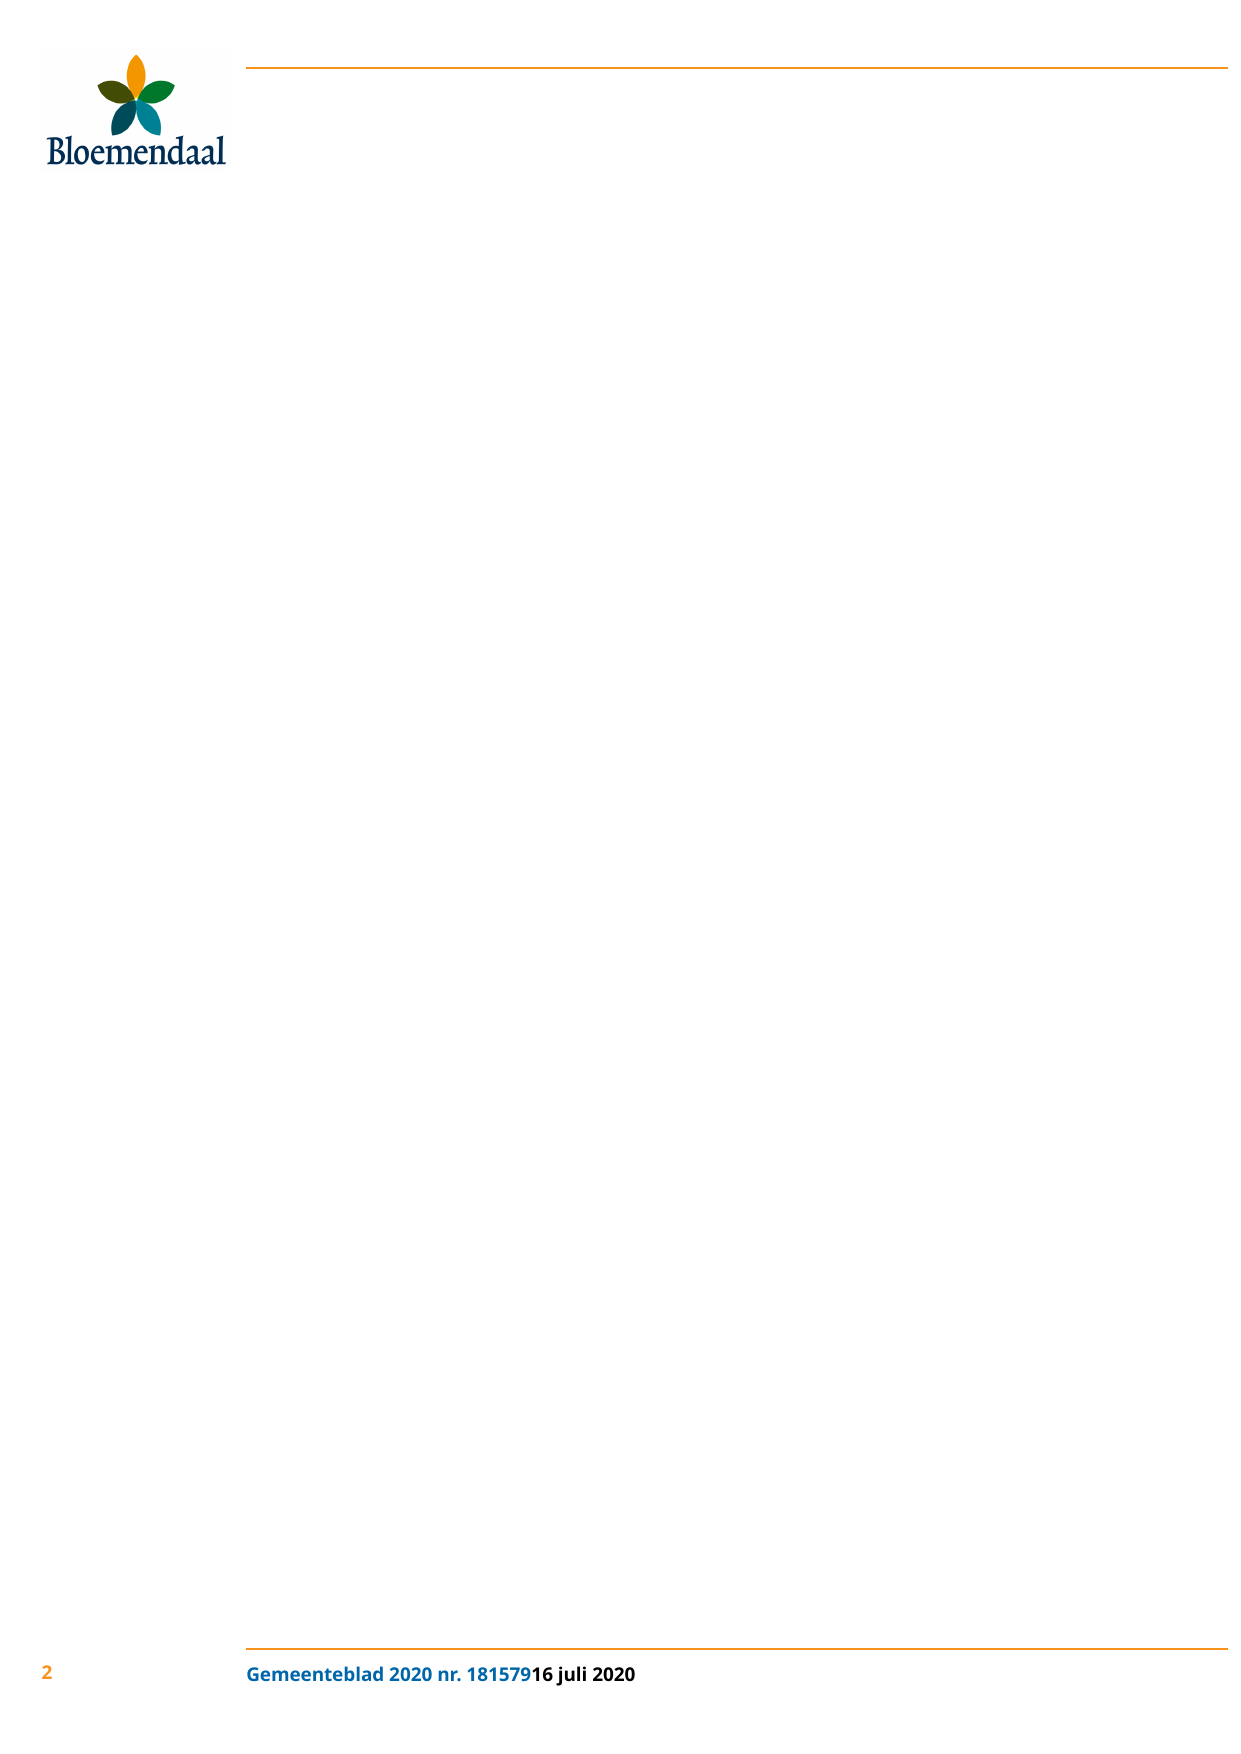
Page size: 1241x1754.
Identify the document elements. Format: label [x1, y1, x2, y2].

picture [41, 47, 231, 172]
